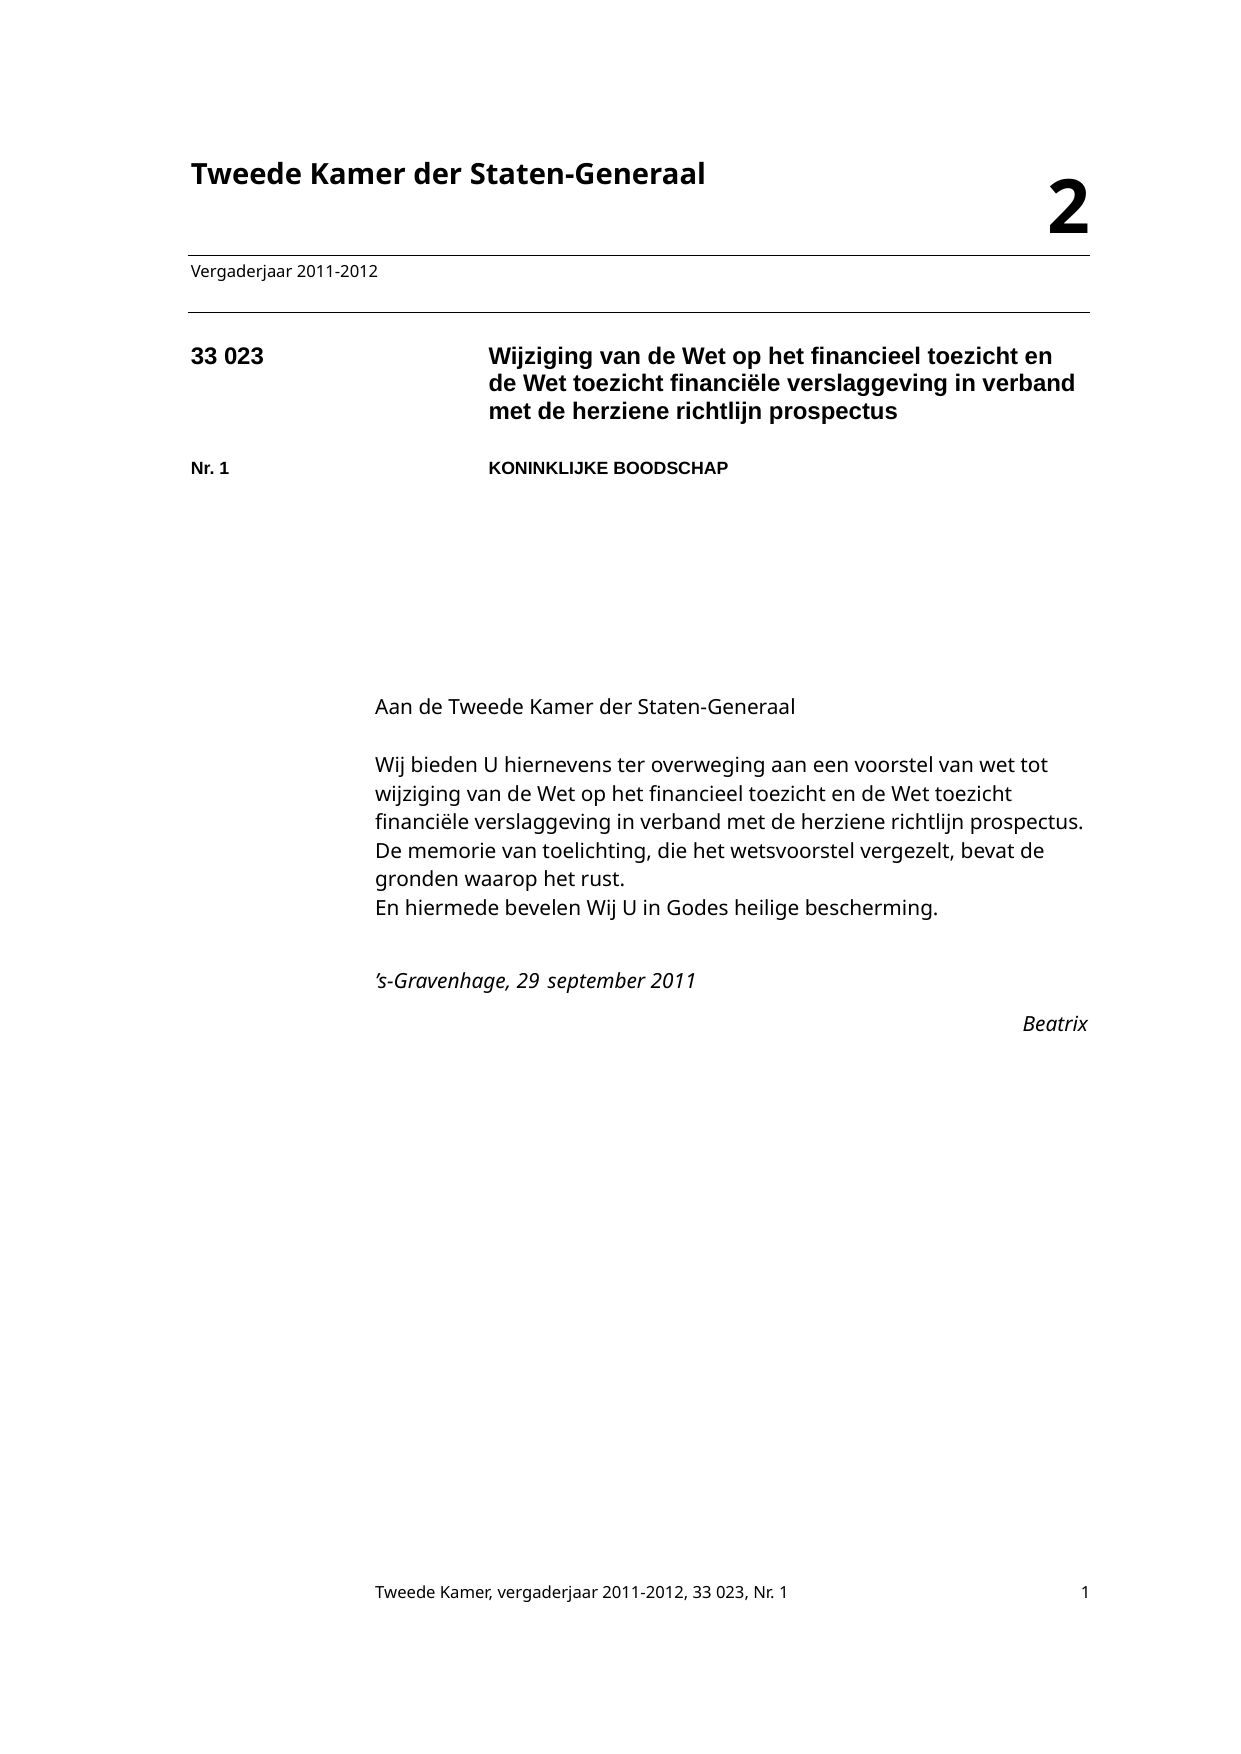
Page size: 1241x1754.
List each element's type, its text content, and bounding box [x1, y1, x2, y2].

table_cell [485, 256, 1090, 312]
text Beatrix [375, 1009, 1090, 1038]
text ’s-Gravenhage, 29 september 2011 [375, 966, 1090, 994]
table_cell [188, 313, 485, 339]
table_header 2 [910, 150, 1090, 255]
table_cell Nr. 1 [188, 455, 485, 573]
table_cell [485, 313, 1090, 339]
text Wij bieden U hiernevens ter overweging aan een voorstel van wet tot wijziging van de Wet op het financieel toezicht en de Wet toezicht financiële verslaggeving in verband met de herziene richtlijn prospectus. [375, 751, 1090, 836]
table_header Tweede Kamer der Staten-Generaal [188, 150, 909, 255]
text Aan de Tweede Kamer der Staten-Generaal [375, 692, 1090, 721]
text De memorie van toelichting, die het wetsvoorstel vergezelt, bevat de gronden waarop het rust. [375, 836, 1090, 893]
table_cell Wijziging van de Wet op het financieel toezicht en de Wet toezicht financiële verslaggeving in verband met de herziene richtlijn prospectus [485, 339, 1090, 454]
text En hiermede bevelen Wij U in Godes heilige bescherming. [375, 893, 1090, 921]
table_cell 33 023 [188, 339, 485, 454]
table_cell Vergaderjaar 2011-2012 [188, 256, 485, 312]
table_cell KONINKLIJKE BOODSCHAP [485, 455, 1090, 573]
